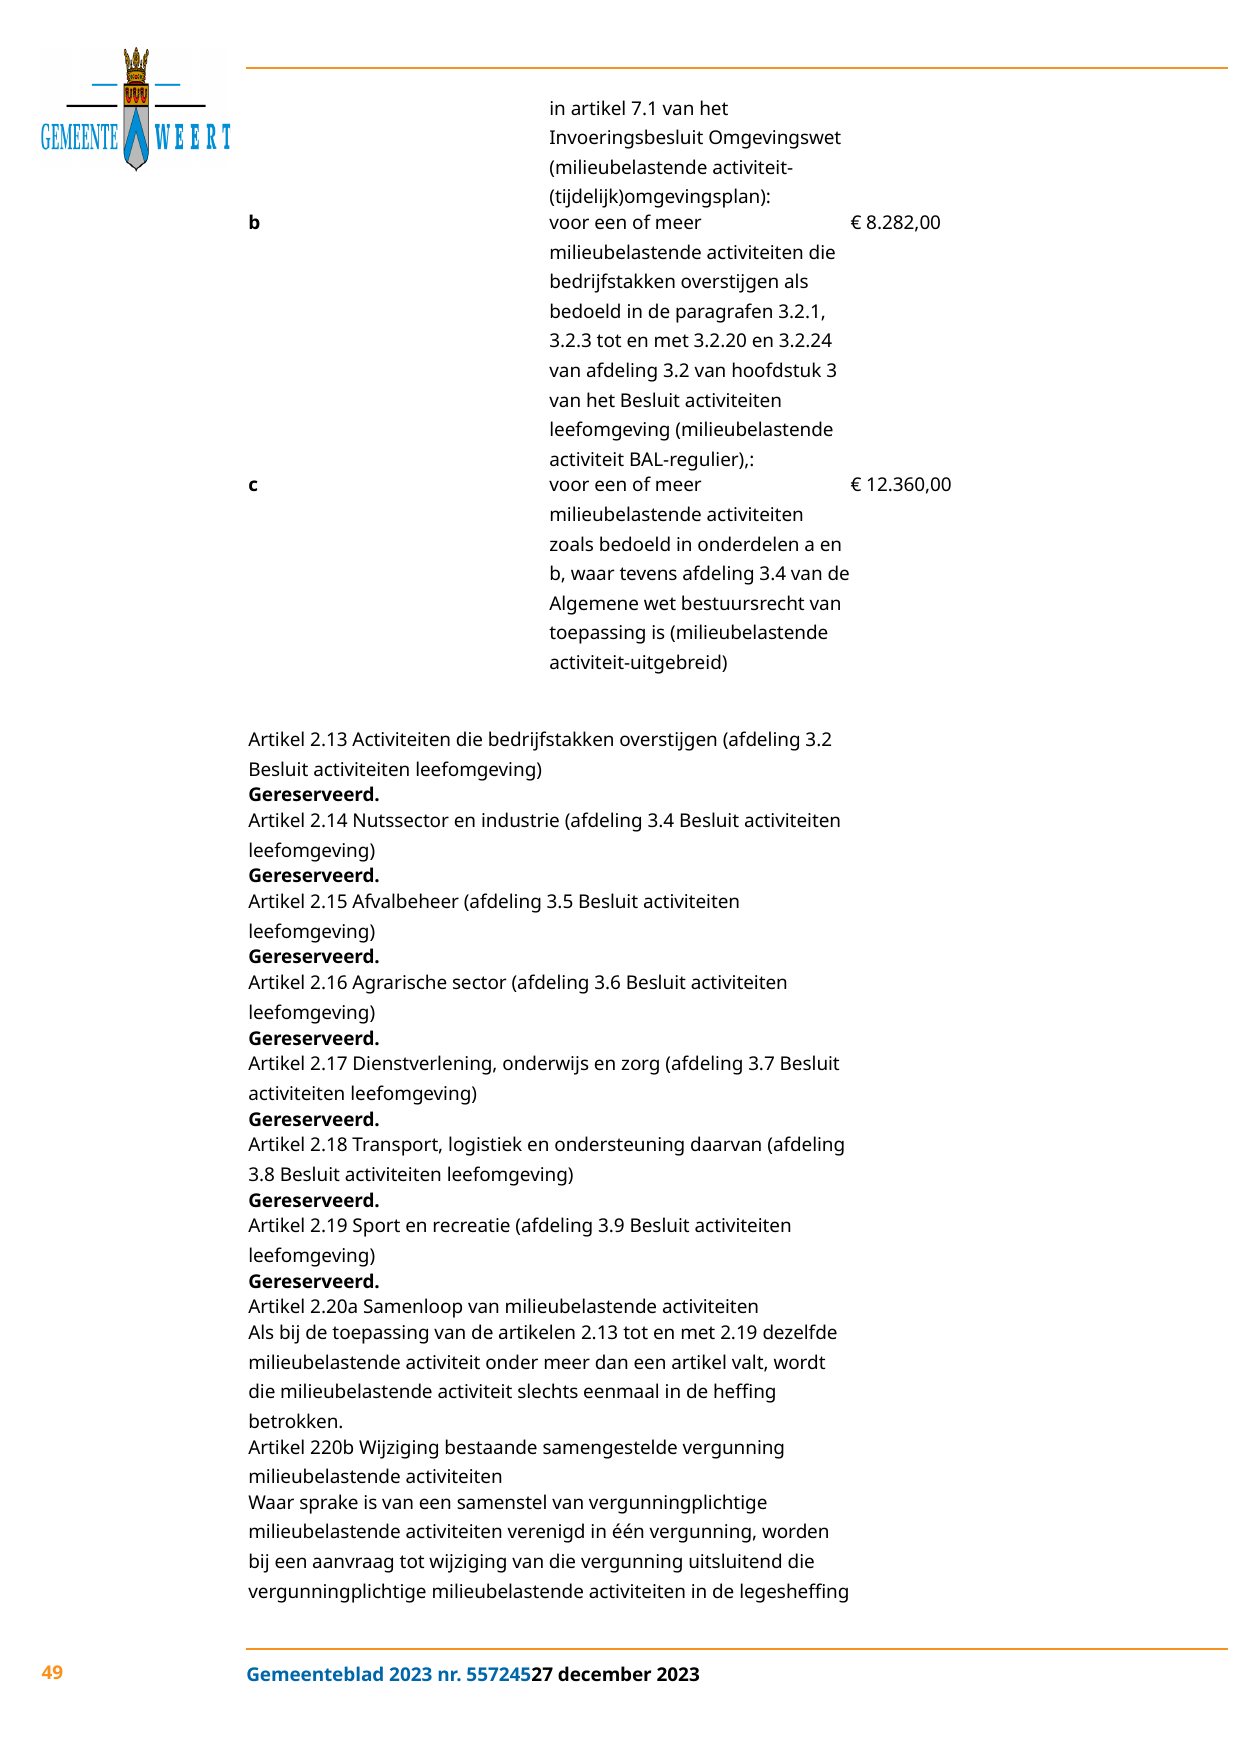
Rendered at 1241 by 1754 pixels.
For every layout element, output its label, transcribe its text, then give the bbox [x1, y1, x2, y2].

table_cell Gereserveerd. [248, 1106, 850, 1132]
table_cell [248, 701, 549, 726]
table_cell [850, 95, 1152, 209]
table_cell Gereserveerd. [248, 1268, 850, 1294]
table_cell [549, 675, 850, 701]
table_cell Artikel 2.18 Transport, logistiek en ondersteuning daarvan (afdeling 3.8 Besluit activiteiten leefomgeving) [248, 1132, 850, 1187]
table_cell [850, 1294, 1152, 1319]
table_cell Als bij de toepassing van de artikelen 2.13 tot en met 2.19 dezelfde milieubelastende activiteit onder meer dan een artikel valt, wordt die milieubelastende activiteit slechts eenmaal in de heffing betrokken. [248, 1319, 850, 1434]
table_cell Gereserveerd. [248, 1187, 850, 1213]
table_cell [850, 1106, 1152, 1132]
table_cell Gereserveerd. [248, 863, 850, 888]
table_cell [850, 1132, 1152, 1187]
table_cell Artikel 220b Wijziging bestaande samengestelde vergunning milieubelastende activiteiten [248, 1434, 850, 1489]
table_cell € 12.360,00 [850, 472, 1152, 675]
table_cell Artikel 2.14 Nutssector en industrie (afdeling 3.4 Besluit activiteiten leefomgeving) [248, 808, 850, 863]
table_cell € 8.282,00 [850, 209, 1152, 472]
picture [41, 47, 231, 172]
table_cell [850, 726, 1152, 782]
table_cell voor een of meer milieubelastende activiteiten zoals bedoeld in onderdelen a en b, waar tevens afdeling 3.4 van de Algemene wet bestuursrecht van toepassing is (milieubelastende activiteit-uitgebreid) [549, 472, 850, 675]
table_cell [850, 863, 1152, 888]
table_cell [850, 1187, 1152, 1213]
table_cell Artikel 2.17 Dienstverlening, onderwijs en zorg (afdeling 3.7 Besluit activiteiten leefomgeving) [248, 1051, 850, 1106]
table_cell [850, 1319, 1152, 1434]
table_cell Gereserveerd. [248, 782, 850, 807]
table_cell [248, 675, 549, 701]
table_cell Waar sprake is van een samenstel van vergunningplichtige milieubelastende activiteiten verenigd in één vergunning, worden bij een aanvraag tot wijziging van die vergunning uitsluitend die vergunningplichtige milieubelastende activiteiten in de legesheffing [248, 1489, 850, 1604]
table_cell Gereserveerd. [248, 1025, 850, 1051]
table_cell Artikel 2.15 Afvalbeheer (afdeling 3.5 Besluit activiteiten leefomgeving) [248, 889, 850, 944]
table_cell [850, 889, 1152, 944]
table_cell [850, 1434, 1152, 1489]
table_cell [248, 95, 549, 209]
table_cell [850, 970, 1152, 1025]
table_cell [549, 701, 850, 726]
table_cell Artikel 2.13 Activiteiten die bedrijfstakken overstijgen (afdeling 3.2 Besluit activiteiten leefomgeving) [248, 726, 850, 782]
table_cell Gereserveerd. [248, 944, 850, 969]
table_cell c [248, 472, 549, 675]
table_cell [850, 944, 1152, 969]
table_cell [850, 1213, 1152, 1268]
table_cell in artikel 7.1 van het Invoeringsbesluit Omgevingswet (milieubelastende activiteit-(tijdelijk)omgevingsplan): [549, 95, 850, 209]
table_cell [850, 1051, 1152, 1106]
table_cell [850, 1489, 1152, 1604]
table_cell voor een of meer milieubelastende activiteiten die bedrijfstakken overstijgen als bedoeld in de paragrafen 3.2.1, 3.2.3 tot en met 3.2.20 en 3.2.24 van afdeling 3.2 van hoofdstuk 3 van het Besluit activiteiten leefomgeving (milieubelastende activiteit BAL-regulier),: [549, 209, 850, 472]
table_cell [850, 675, 1152, 701]
table_cell [850, 782, 1152, 807]
table_cell Artikel 2.19 Sport en recreatie (afdeling 3.9 Besluit activiteiten leefomgeving) [248, 1213, 850, 1268]
table_cell Artikel 2.20a Samenloop van milieubelastende activiteiten [248, 1294, 850, 1319]
table_cell Artikel 2.16 Agrarische sector (afdeling 3.6 Besluit activiteiten leefomgeving) [248, 970, 850, 1025]
table_cell [850, 1025, 1152, 1051]
table_cell [850, 808, 1152, 863]
table_cell [850, 701, 1152, 726]
table_cell [850, 1268, 1152, 1294]
table_cell b [248, 209, 549, 472]
